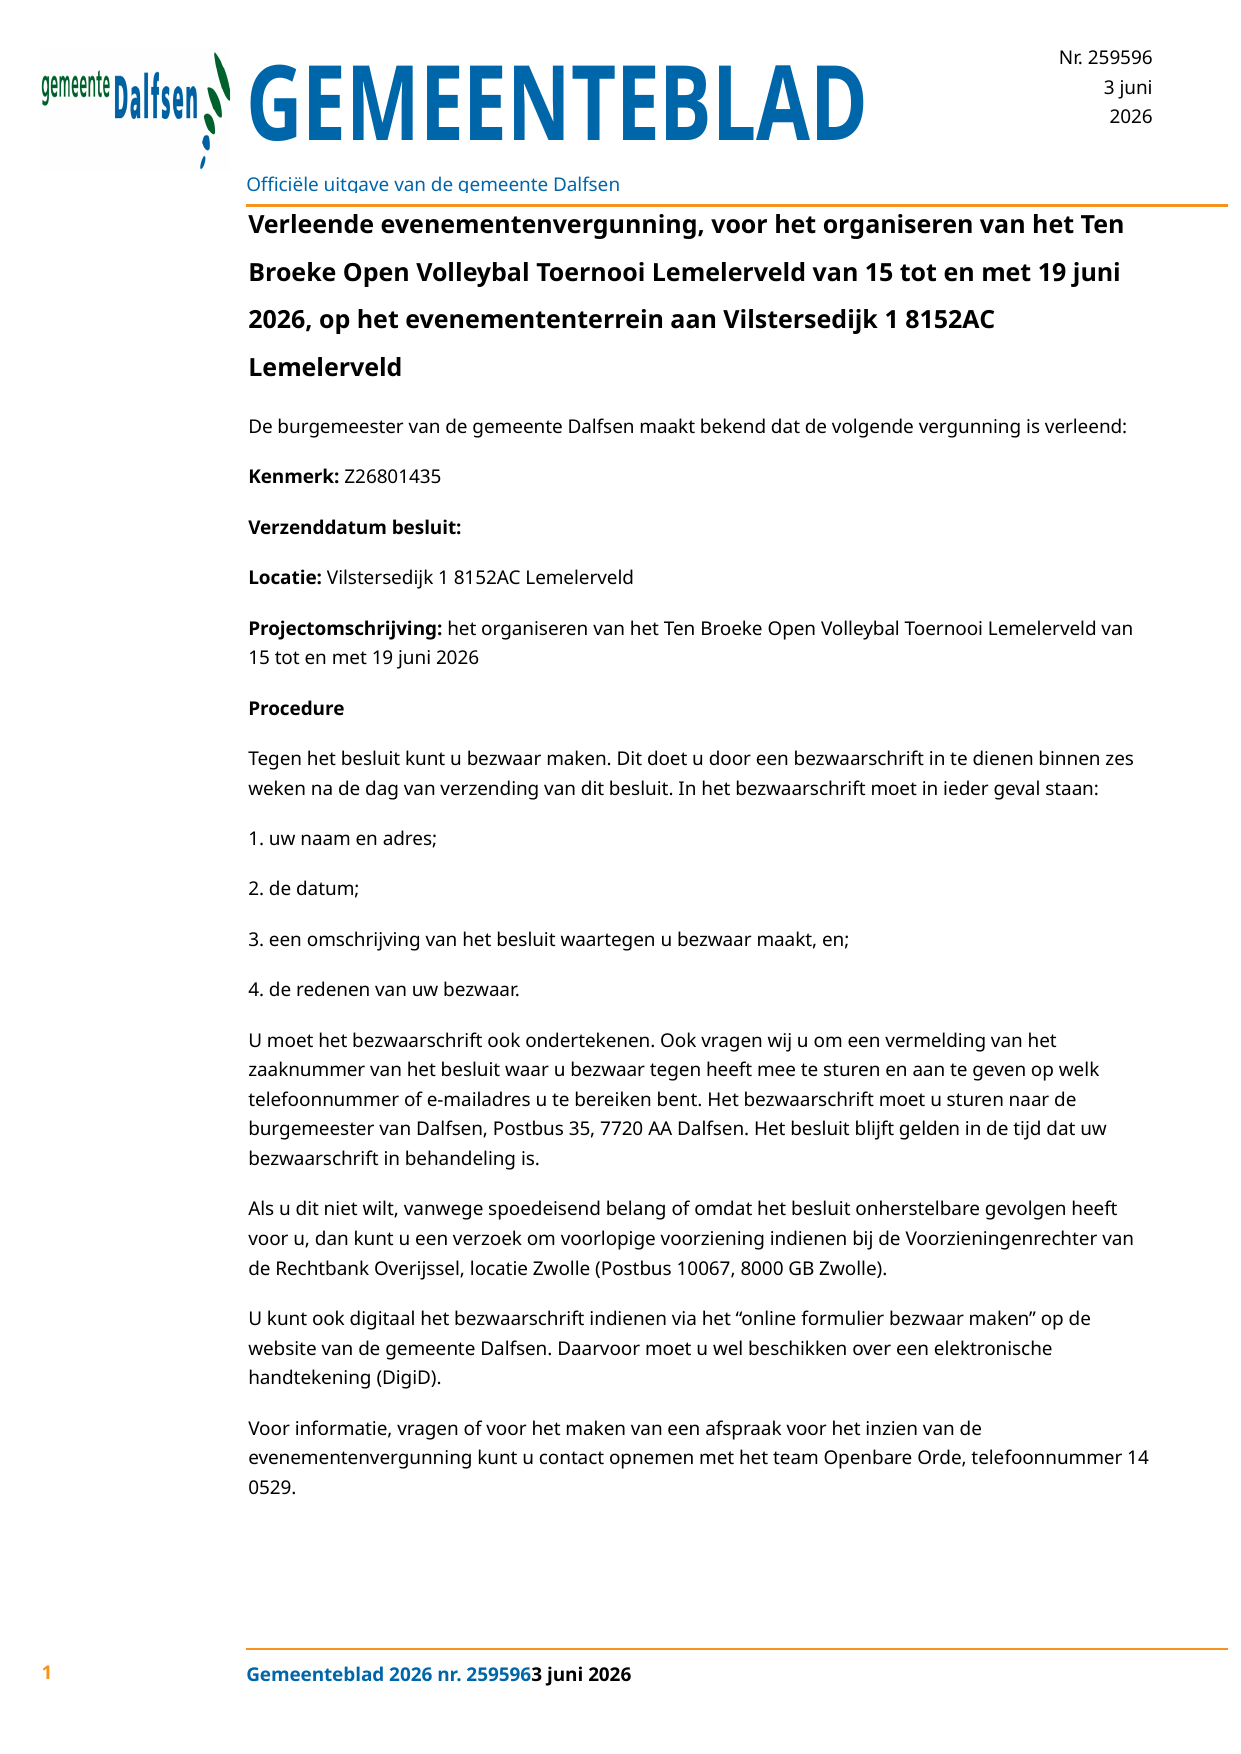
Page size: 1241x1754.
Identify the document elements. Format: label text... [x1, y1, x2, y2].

text Projectomschrijving: het organiseren van het Ten Broeke Open Volleybal Toernooi Lemelerveld van 15 tot en met 19 juni 2026 [248, 615, 1152, 670]
text U kunt ook digitaal het bezwaarschrift indienen via het “online formulier bezwaar maken” op de website van de gemeente Dalfsen. Daarvoor moet u wel beschikken over een elektronische handtekening (DigiD). [248, 1305, 1152, 1390]
text 2. de datum; [248, 876, 1152, 901]
text Verzenddatum besluit: [248, 514, 1152, 540]
text Locatie: Vilstersedijk 1 8152AC Lemelerveld [248, 564, 1152, 590]
text Als u dit niet wilt, vanwege spoedeisend belang of omdat het besluit onherstelbare gevolgen heeft voor u, dan kunt u een verzoek om voorlopige voorziening indienen bij de Voorzieningenrechter van de Rechtbank Overijssel, locatie Zwolle (Postbus 10067, 8000 GB Zwolle). [248, 1196, 1152, 1281]
text 1. uw naam en adres; [248, 825, 1152, 851]
text 3. een omschrijving van het besluit waartegen u bezwaar maakt, en; [248, 926, 1152, 952]
text 4. de redenen van uw bezwaar. [248, 976, 1152, 1002]
text Voor informatie, vragen of voor het maken van een afspraak voor het inzien van de evenementenvergunning kunt u contact opnemen met het team Openbare Orde, telefoonnummer 14 0529. [248, 1415, 1152, 1500]
text Procedure [248, 695, 1152, 721]
text U moet het bezwaarschrift ook ondertekenen. Ook vragen wij u om een vermelding van het zaaknummer van het besluit waar u bezwaar tegen heeft mee te sturen en aan te geven op welk telefoonnummer of e-mailadres u te bereiken bent. Het bezwaarschrift moet u sturen naar de burgemeester van Dalfsen, Postbus 35, 7720 AA Dalfsen. Het besluit blijft gelden in de tijd dat uw bezwaarschrift in behandeling is. [248, 1027, 1152, 1171]
text Tegen het besluit kunt u bezwaar maken. Dit doet u door een bezwaarschrift in te dienen binnen zes weken na de dag van verzending van dit besluit. In het bezwaarschrift moet in ieder geval staan: [248, 745, 1152, 801]
text Kenmerk: Z26801435 [248, 463, 1152, 489]
picture [41, 47, 231, 172]
text De burgemeester van de gemeente Dalfsen maakt bekend dat de volgende vergunning is verleend: [248, 413, 1152, 439]
text Verleende evenementenvergunning, voor het organiseren van het Ten Broeke Open Volleybal Toernooi Lemelerveld van 15 tot en met 19 juni 2026, op het evenemententerrein aan Vilstersedijk 1 8152AC Lemelerveld [248, 207, 1152, 384]
